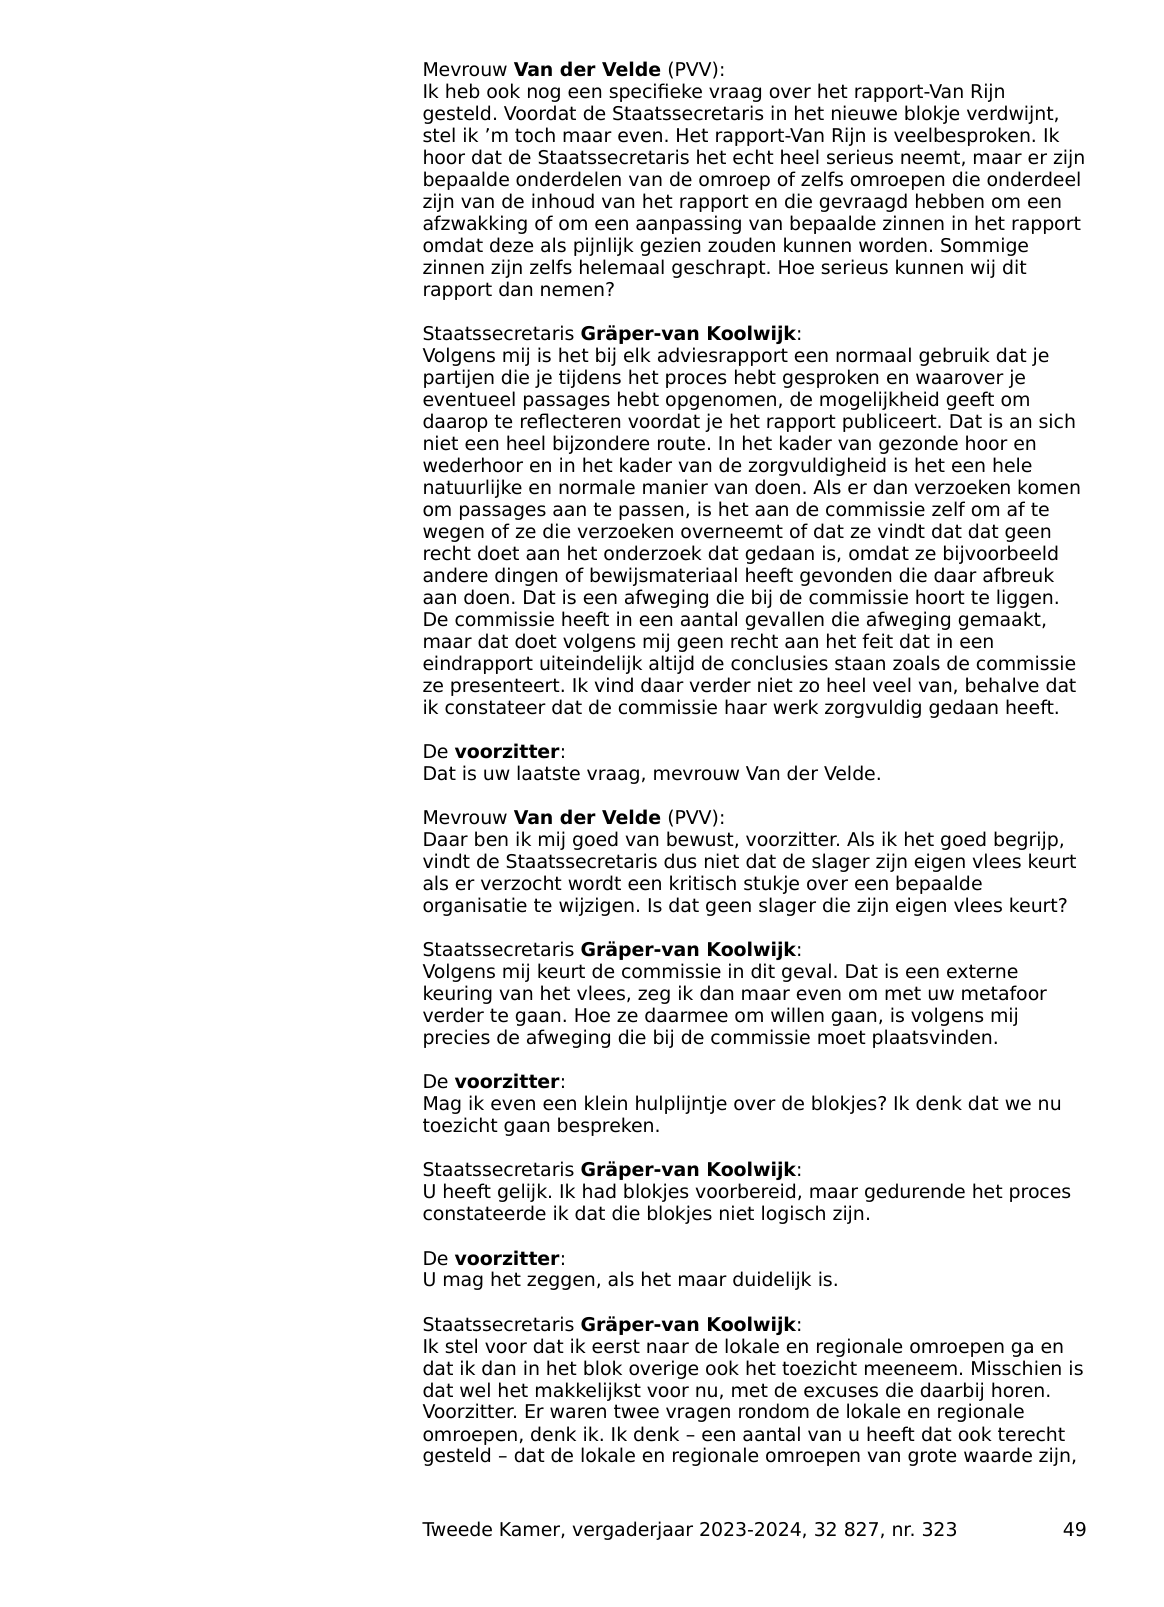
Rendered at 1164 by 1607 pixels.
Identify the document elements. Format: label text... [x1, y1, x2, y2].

text Staatssecretaris Gräper-van Koolwijk: [422, 1313, 1087, 1336]
text Volgens mij is het bij elk adviesrapport een normaal gebruik dat je partijen die je tijdens het proces hebt gesproken en waarover je eventueel passages hebt opgenomen, de mogelijkheid geeft om daarop te reflecteren voordat je het rapport publiceert. Dat is an sich niet een heel bijzondere route. In het kader van gezonde hoor en wederhoor en in het kader van de zorgvuldigheid is het een hele natuurlijke en normale manier van doen. Als er dan verzoeken komen om passages aan te passen, is het aan de commissie zelf om af te wegen of ze die verzoeken overneemt of dat ze vindt dat dat geen recht doet aan het onderzoek dat gedaan is, omdat ze bijvoorbeeld andere dingen of bewijsmateriaal heeft gevonden die daar afbreuk aan doen. Dat is een afweging die bij de commissie hoort te liggen. De commissie heeft in een aantal gevallen die afweging gemaakt, maar dat doet volgens mij geen recht aan het feit dat in een eindrapport uiteindelijk altijd de conclusies staan zoals de commissie ze presenteert. Ik vind daar verder niet zo heel veel van, behalve dat ik constateer dat de commissie haar werk zorgvuldig gedaan heeft. [422, 345, 1087, 719]
text Staatssecretaris Gräper-van Koolwijk: [422, 939, 1087, 961]
text De voorzitter: [422, 741, 1087, 763]
text Mevrouw Van der Velde (PVV): [422, 59, 1087, 81]
text Mevrouw Van der Velde (PVV): [422, 807, 1087, 829]
text De voorzitter: [422, 1071, 1087, 1093]
text Volgens mij keurt de commissie in dit geval. Dat is een externe keuring van het vlees, zeg ik dan maar even om met uw metafoor verder te gaan. Hoe ze daarmee om willen gaan, is volgens mij precies de afweging die bij de commissie moet plaatsvinden. [422, 961, 1087, 1049]
text Staatssecretaris Gräper-van Koolwijk: [422, 323, 1087, 345]
text U heeft gelijk. Ik had blokjes voorbereid, maar gedurende het proces constateerde ik dat die blokjes niet logisch zijn. [422, 1181, 1087, 1225]
text Ik heb ook nog een specifieke vraag over het rapport-Van Rijn gesteld. Voordat de Staatssecretaris in het nieuwe blokje verdwijnt, stel ik ’m toch maar even. Het rapport-Van Rijn is veelbesproken. Ik hoor dat de Staatssecretaris het echt heel serieus neemt, maar er zijn bepaalde onderdelen van de omroep of zelfs omroepen die onderdeel zijn van de inhoud van het rapport en die gevraagd hebben om een afzwakking of om een aanpassing van bepaalde zinnen in het rapport omdat deze als pijnlijk gezien zouden kunnen worden. Sommige zinnen zijn zelfs helemaal geschrapt. Hoe serieus kunnen wij dit rapport dan nemen? [422, 81, 1087, 301]
text Voorzitter. Er waren twee vragen rondom de lokale en regionale omroepen, denk ik. Ik denk – een aantal van u heeft dat ook terecht gesteld – dat de lokale en regionale omroepen van grote waarde zijn, [422, 1401, 1087, 1467]
text De voorzitter: [422, 1247, 1087, 1269]
text Dat is uw laatste vraag, mevrouw Van der Velde. [422, 763, 1087, 785]
text Mag ik even een klein hulplijntje over de blokjes? Ik denk dat we nu toezicht gaan bespreken. [422, 1093, 1087, 1137]
text Daar ben ik mij goed van bewust, voorzitter. Als ik het goed begrijp, vindt de Staatssecretaris dus niet dat de slager zijn eigen vlees keurt als er verzocht wordt een kritisch stukje over een bepaalde organisatie te wijzigen. Is dat geen slager die zijn eigen vlees keurt? [422, 829, 1087, 917]
text Ik stel voor dat ik eerst naar de lokale en regionale omroepen ga en dat ik dan in het blok overige ook het toezicht meeneem. Misschien is dat wel het makkelijkst voor nu, met de excuses die daarbij horen. [422, 1336, 1087, 1401]
text Staatssecretaris Gräper-van Koolwijk: [422, 1159, 1087, 1181]
text U mag het zeggen, als het maar duidelijk is. [422, 1269, 1087, 1291]
